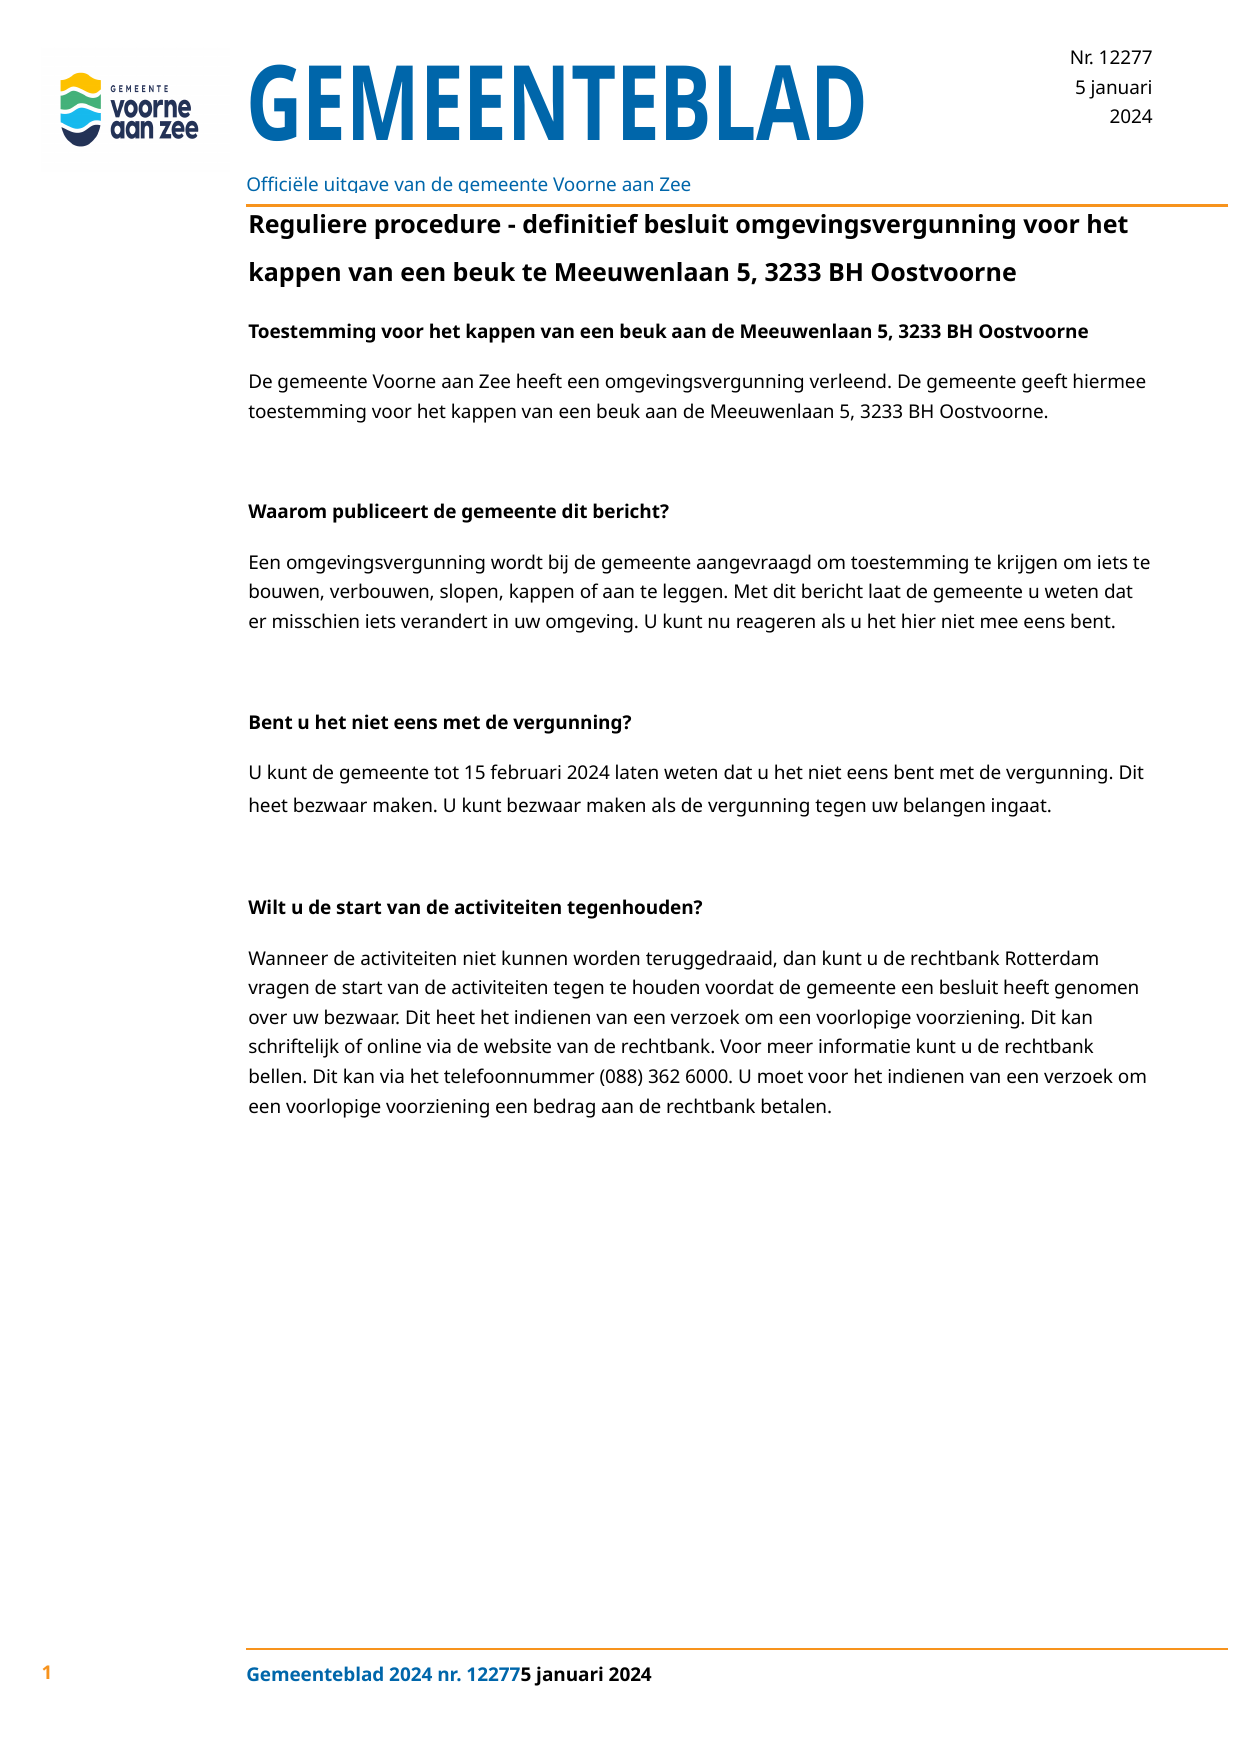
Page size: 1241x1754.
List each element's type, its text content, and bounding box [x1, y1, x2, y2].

text Reguliere procedure - definitief besluit omgevingsvergunning voor het kappen van een beuk te Meeuwenlaan 5, 3233 BH Oostvoorne [248, 207, 1152, 288]
text Toestemming voor het kappen van een beuk aan de Meeuwenlaan 5, 3233 BH Oostvoorne [248, 318, 1152, 344]
text Waarom publiceert de gemeente dit bericht? [248, 499, 1152, 524]
text U kunt de gemeente tot 15 februari 2024 laten weten dat u het niet eens bent met de vergunning. Dit heet bezwaar maken. U kunt bezwaar maken als de vergunning tegen uw belangen ingaat. ﻿ [248, 759, 1152, 819]
text Bent u het niet eens met de vergunning? [248, 709, 1152, 735]
text Een omgevingsvergunning wordt bij de gemeente aangevraagd om toestemming te krijgen om iets te bouwen, verbouwen, slopen, kappen of aan te leggen. Met dit bericht laat de gemeente u weten dat er misschien iets verandert in uw omgeving. U kunt nu reageren als u het hier niet mee eens bent. [248, 549, 1152, 634]
picture [41, 47, 231, 172]
text De gemeente Voorne aan Zee heeft een omgevingsvergunning verleend. De gemeente geeft hiermee toestemming voor het kappen van een beuk aan de Meeuwenlaan 5, 3233 BH Oostvoorne. [248, 368, 1152, 424]
text Wanneer de activiteiten niet kunnen worden teruggedraaid, dan kunt u de rechtbank Rotterdam vragen de start van de activiteiten tegen te houden voordat de gemeente een besluit heeft genomen over uw bezwaar. Dit heet het indienen van een verzoek om een voorlopige voorziening. Dit kan schriftelijk of online via de website van de rechtbank. Voor meer informatie kunt u de rechtbank bellen. Dit kan via het telefoonnummer (088) 362 6000. U moet voor het indienen van een verzoek om een voorlopige voorziening een bedrag aan de rechtbank betalen. [248, 945, 1152, 1118]
text Wilt u de start van de activiteiten tegenhouden? [248, 894, 1152, 920]
